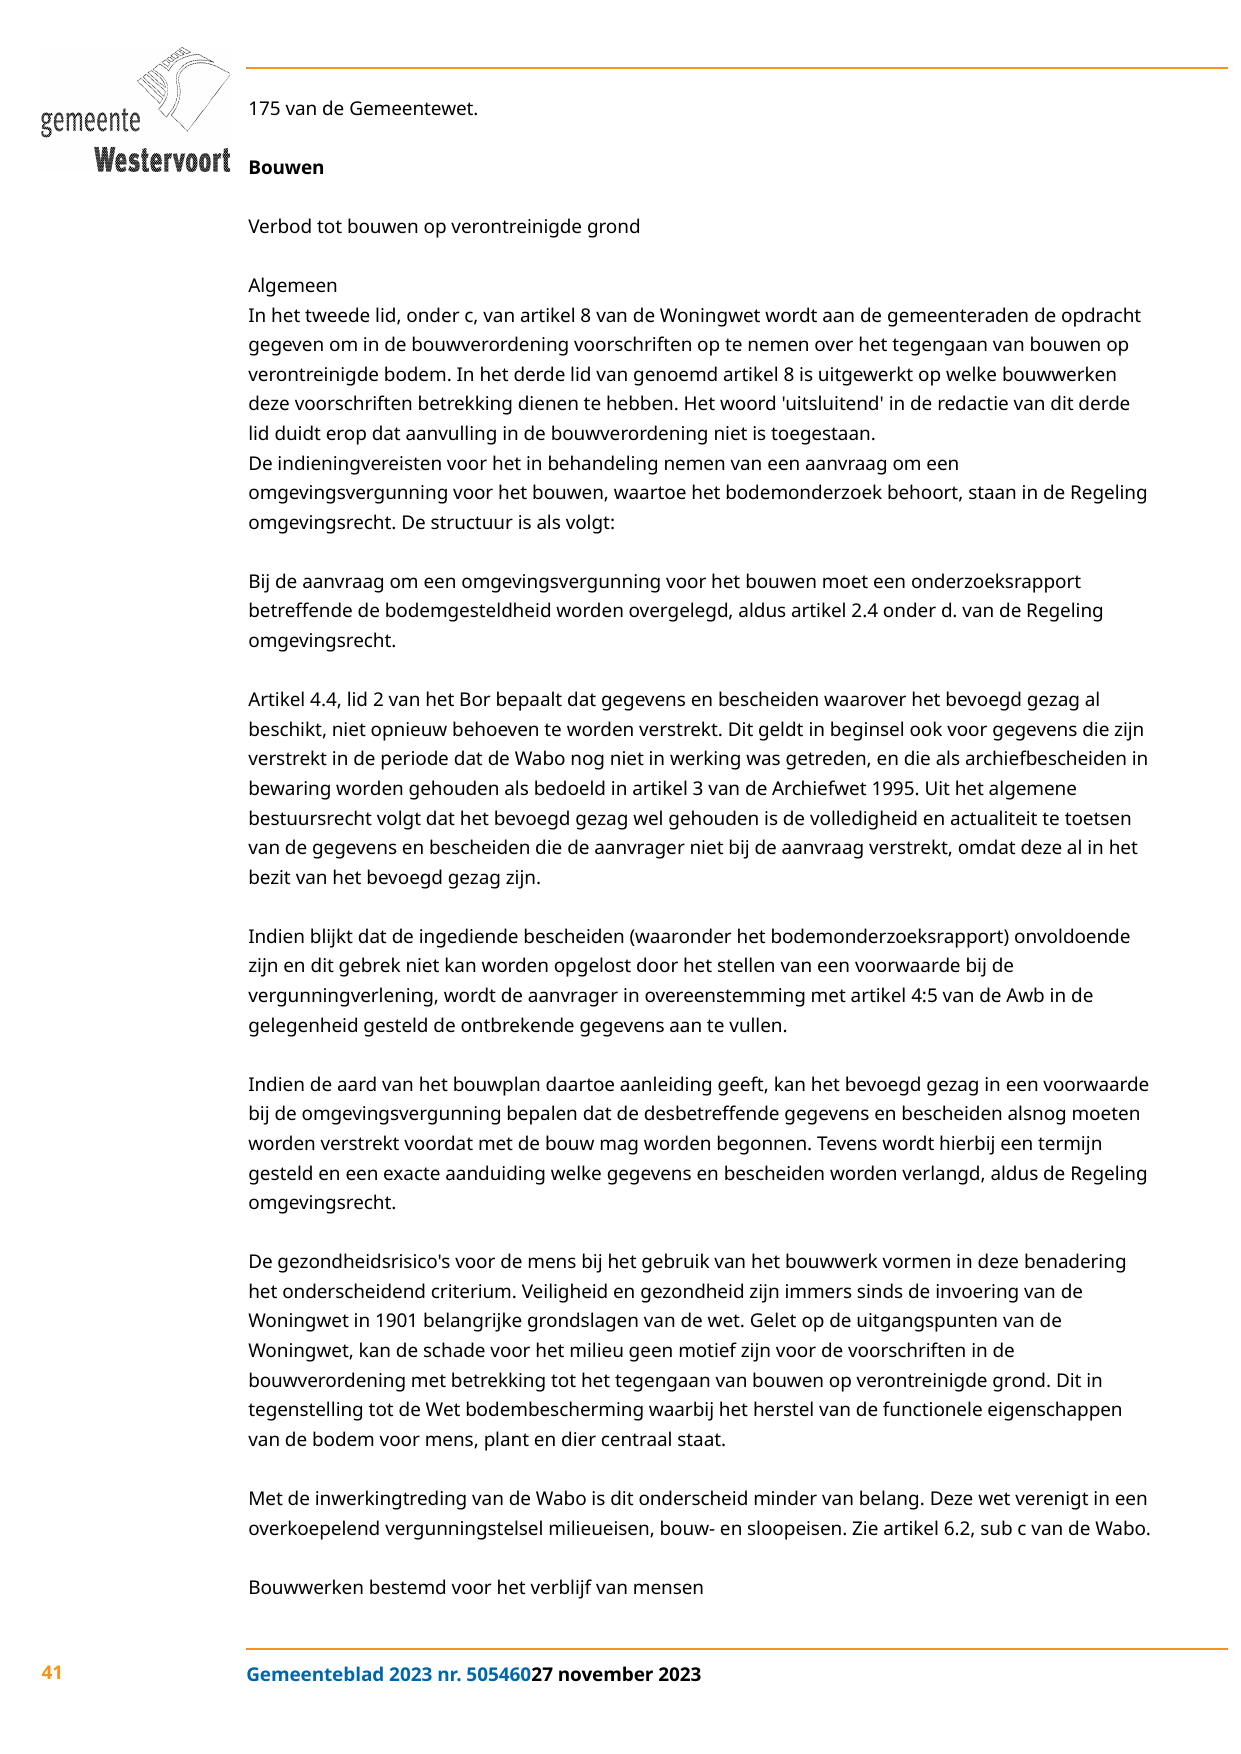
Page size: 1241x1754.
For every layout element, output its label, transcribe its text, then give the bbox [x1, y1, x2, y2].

picture [41, 47, 231, 172]
text Artikel 4.4, lid 2 van het Bor bepaalt dat gegevens en bescheiden waarover het bevoegd gezag al beschikt, niet opnieuw behoeven te worden verstrekt. Dit geldt in beginsel ook voor gegevens die zijn verstrekt in de periode dat de Wabo nog niet in werking was getreden, en die als archiefbescheiden in bewaring worden gehouden als bedoeld in artikel 3 van de Archiefwet 1995. Uit het algemene bestuursrecht volgt dat het bevoegd gezag wel gehouden is de volledigheid en actualiteit te toetsen van de gegevens en bescheiden die de aanvrager niet bij de aanvraag verstrekt, omdat deze al in het bezit van het bevoegd gezag zijn. [248, 686, 1152, 890]
text Met de inwerkingtreding van de Wabo is dit onderscheid minder van belang. Deze wet verenigt in een overkoepelend vergunningstelsel milieueisen, bouw- en sloopeisen. Zie artikel 6.2, sub c van de Wabo. [248, 1485, 1152, 1541]
text Bouwen [248, 154, 1152, 180]
text De gezondheidsrisico's voor de mens bij het gebruik van het bouwwerk vormen in deze benadering het onderscheidend criterium. Veiligheid en gezondheid zijn immers sinds de invoering van de Woningwet in 1901 belangrijke grondslagen van de wet. Gelet op de uitgangspunten van de Woningwet, kan de schade voor het milieu geen motief zijn voor de voorschriften in de bouwverordening met betrekking tot het tegengaan van bouwen op verontreinigde grond. Dit in tegenstelling tot de Wet bodembescherming waarbij het herstel van de functionele eigenschappen van de bodem voor mens, plant en dier centraal staat. [248, 1248, 1152, 1452]
text Indien de aard van het bouwplan daartoe aanleiding geeft, kan het bevoegd gezag in een voorwaarde bij de omgevingsvergunning bepalen dat de desbetreffende gegevens en bescheiden alsnog moeten worden verstrekt voordat met de bouw mag worden begonnen. Tevens wordt hierbij een termijn gesteld en een exacte aanduiding welke gegevens en bescheiden worden verlangd, aldus de Regeling omgevingsrecht. [248, 1071, 1152, 1215]
text Algemeen [248, 272, 1152, 298]
text De indieningvereisten voor het in behandeling nemen van een aanvraag om een omgevingsvergunning voor het bouwen, waartoe het bodemonderzoek behoort, staan in de Regeling omgevingsrecht. De structuur is als volgt: [248, 450, 1152, 535]
text Bij de aanvraag om een omgevingsvergunning voor het bouwen moet een onderzoeksrapport betreffende de bodemgesteldheid worden overgelegd, aldus artikel 2.4 onder d. van de Regeling omgevingsrecht. [248, 568, 1152, 653]
text In het tweede lid, onder c, van artikel 8 van de Woningwet wordt aan de gemeenteraden de opdracht gegeven om in de bouwverordening voorschriften op te nemen over het tegengaan van bouwen op verontreinigde bodem. In het derde lid van genoemd artikel 8 is uitgewerkt op welke bouwwerken deze voorschriften betrekking dienen te hebben. Het woord 'uitsluitend' in de redactie van dit derde lid duidt erop dat aanvulling in de bouwverordening niet is toegestaan. [248, 302, 1152, 446]
text 175 van de Gemeentewet. [248, 95, 1152, 121]
text Indien blijkt dat de ingediende bescheiden (waaronder het bodemonderzoeksrapport) onvoldoende zijn en dit gebrek niet kan worden opgelost door het stellen van een voorwaarde bij de vergunningverlening, wordt de aanvrager in overeenstemming met artikel 4:5 van de Awb in de gelegenheid gesteld de ontbrekende gegevens aan te vullen. [248, 923, 1152, 1038]
text Bouwwerken bestemd voor het verblijf van mensen [248, 1574, 1152, 1600]
text Verbod tot bouwen op verontreinigde grond [248, 213, 1152, 239]
